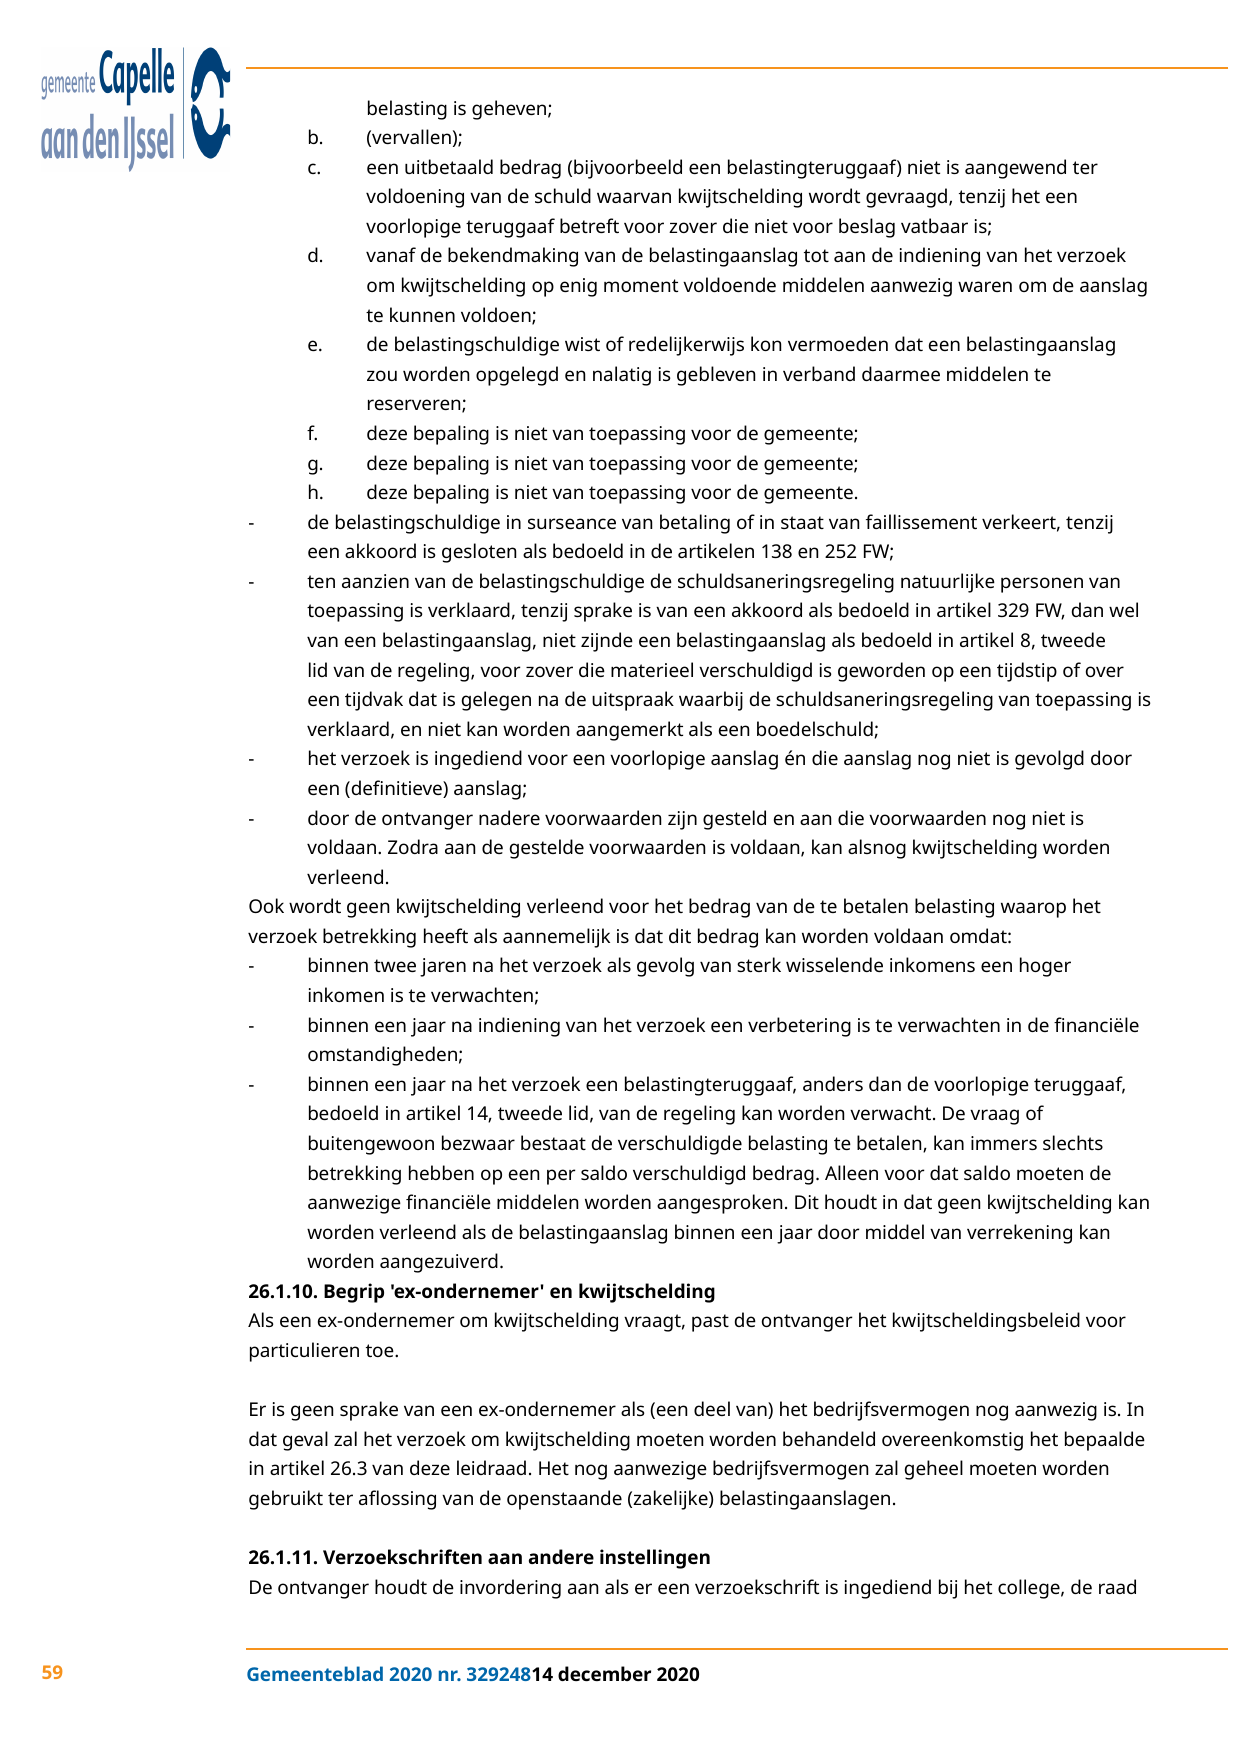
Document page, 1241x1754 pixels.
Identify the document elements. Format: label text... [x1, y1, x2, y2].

list binnen een jaar na indiening van het verzoek een verbetering is te verwachten in de financiële omstandigheden; [248, 1012, 1152, 1067]
list vanaf de bekendmaking van de belastingaanslag tot aan de indiening van het verzoek om kwijtschelding op enig moment voldoende middelen aanwezig waren om de aanslag te kunnen voldoen; [307, 243, 1152, 328]
text 26.1.10. Begrip 'ex-ondernemer' en kwijtschelding [248, 1278, 1152, 1304]
list binnen een jaar na het verzoek een belastingteruggaaf, anders dan de voorlopige teruggaaf, bedoeld in artikel 14, tweede lid, van de regeling kan worden verwacht. De vraag of buitengewoon bezwaar bestaat de verschuldigde belasting te betalen, kan immers slechts betrekking hebben op een per saldo verschuldigd bedrag. Alleen voor dat saldo moeten de aanwezige financiële middelen worden aangesproken. Dit houdt in dat geen kwijtschelding kan worden verleend als de belastingaanslag binnen een jaar door middel van verrekening kan worden aangezuiverd. [248, 1071, 1152, 1274]
list deze bepaling is niet van toepassing voor de gemeente; [307, 420, 1152, 446]
list door de ontvanger nadere voorwaarden zijn gesteld en aan die voorwaarden nog niet is voldaan. Zodra aan de gestelde voorwaarden is voldaan, kan alsnog kwijtschelding worden verleend. [248, 805, 1152, 890]
list belasting is geheven; [307, 95, 1152, 121]
text 26.1.11. Verzoekschriften aan andere instellingen [248, 1544, 1152, 1570]
list een uitbetaald bedrag (bijvoorbeeld een belastingteruggaaf) niet is aangewend ter voldoening van de schuld waarvan kwijtschelding wordt gevraagd, tenzij het een voorlopige teruggaaf betreft voor zover die niet voor beslag vatbaar is; [307, 154, 1152, 239]
list de belastingschuldige wist of redelijkerwijs kon vermoeden dat een belastingaanslag zou worden opgelegd en nalatig is gebleven in verband daarmee middelen te reserveren; [307, 331, 1152, 416]
list de belastingschuldige in surseance van betaling of in staat van faillissement verkeert, tenzij een akkoord is gesloten als bedoeld in de artikelen 138 en 252 FW; [248, 509, 1152, 564]
text De ontvanger houdt de invordering aan als er een verzoekschrift is ingediend bij het college, de raad [248, 1574, 1152, 1600]
text Ook wordt geen kwijtschelding verleend voor het bedrag van de te betalen belasting waarop het verzoek betrekking heeft als aannemelijk is dat dit bedrag kan worden voldaan omdat: [248, 893, 1152, 949]
text Er is geen sprake van een ex-ondernemer als (een deel van) het bedrijfsvermogen nog aanwezig is. In dat geval zal het verzoek om kwijtschelding moeten worden behandeld overeenkomstig het bepaalde in artikel 26.3 van deze leidraad. Het nog aanwezige bedrijfsvermogen zal geheel moeten worden gebruikt ter aflossing van de openstaande (zakelijke) belastingaanslagen. [248, 1396, 1152, 1511]
list binnen twee jaren na het verzoek als gevolg van sterk wisselende inkomens een hoger inkomen is te verwachten; [248, 953, 1152, 1008]
list ten aanzien van de belastingschuldige de schuldsaneringsregeling natuurlijke personen van toepassing is verklaard, tenzij sprake is van een akkoord als bedoeld in artikel 329 FW, dan wel van een belastingaanslag, niet zijnde een belastingaanslag als bedoeld in artikel 8, tweede lid van de regeling, voor zover die materieel verschuldigd is geworden op een tijdstip of over een tijdvak dat is gelegen na de uitspraak waarbij de schuldsaneringsregeling van toepassing is verklaard, en niet kan worden aangemerkt als een boedelschuld; [248, 568, 1152, 742]
list het verzoek is ingediend voor een voorlopige aanslag én die aanslag nog niet is gevolgd door een (definitieve) aanslag; [248, 746, 1152, 801]
picture [41, 47, 231, 172]
text Als een ex-ondernemer om kwijtschelding vraagt, past de ontvanger het kwijtscheldingsbeleid voor particulieren toe. [248, 1308, 1152, 1363]
list deze bepaling is niet van toepassing voor de gemeente. [307, 479, 1152, 505]
list deze bepaling is niet van toepassing voor de gemeente; [307, 450, 1152, 476]
list (vervallen); [307, 124, 1152, 150]
